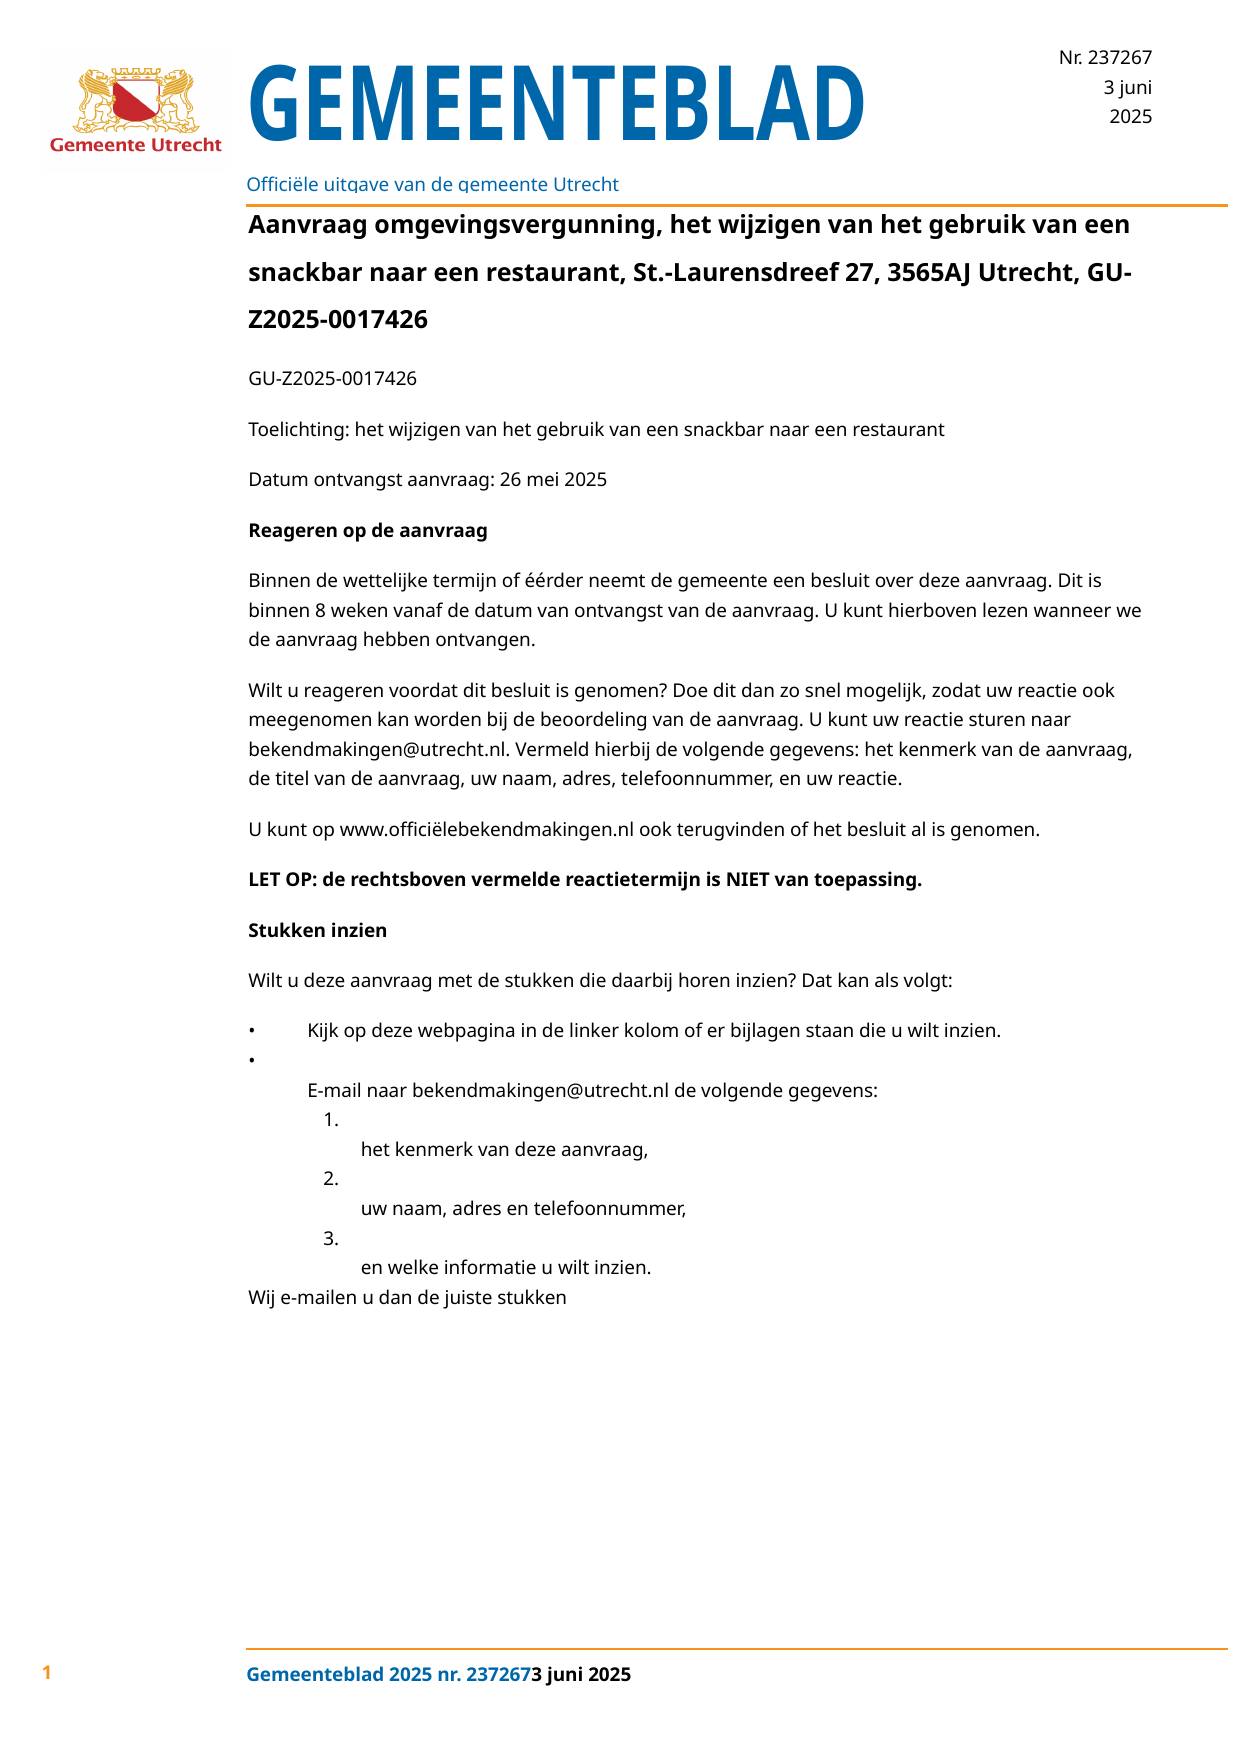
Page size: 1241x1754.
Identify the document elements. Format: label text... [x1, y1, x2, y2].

text U kunt op www.officiëlebekendmakingen.nl ook terugvinden of het besluit al is genomen. [248, 816, 1152, 842]
text Binnen de wettelijke termijn of éérder neemt de gemeente een besluit over deze aanvraag. Dit is binnen 8 weken vanaf de datum van ontvangst van de aanvraag. U kunt hierboven lezen wanneer we de aanvraag hebben ontvangen. [248, 567, 1152, 652]
list Kijk op deze webpagina in de linker kolom of er bijlagen staan die u wilt inzien. [248, 1018, 1152, 1043]
text Stukken inzien [248, 917, 1152, 942]
picture [41, 47, 231, 172]
text GU-Z2025-0017426 [248, 366, 1152, 391]
text Wij e-mailen u dan de juiste stukken [248, 1284, 1152, 1309]
list het kenmerk van deze aanvraag, [323, 1136, 1152, 1162]
text Datum ontvangst aanvraag: 26 mei 2025 [248, 466, 1152, 492]
text Reageren op de aanvraag [248, 517, 1152, 542]
list en welke informatie u wilt inzien. [323, 1254, 1152, 1280]
list uw naam, adres en telefoonnummer, [323, 1195, 1152, 1221]
text Aanvraag omgevingsvergunning, het wijzigen van het gebruik van een snackbar naar een restaurant, St.-Laurensdreef 27, 3565AJ Utrecht, GU-Z2025-0017426 [248, 207, 1152, 336]
text Wilt u deze aanvraag met de stukken die daarbij horen inzien? Dat kan als volgt: [248, 967, 1152, 993]
list E-mail naar bekendmakingen@utrecht.nl de volgende gegevens: [248, 1077, 1152, 1102]
text LET OP: de rechtsboven vermelde reactietermijn is NIET van toepassing. [248, 866, 1152, 892]
text Toelichting: het wijzigen van het gebruik van een snackbar naar een restaurant [248, 416, 1152, 442]
text Wilt u reageren voordat dit besluit is genomen? Doe dit dan zo snel mogelijk, zodat uw reactie ook meegenomen kan worden bij de beoordeling van de aanvraag. U kunt uw reactie sturen naar bekendmakingen@utrecht.nl. Vermeld hierbij de volgende gegevens: het kenmerk van de aanvraag, de titel van de aanvraag, uw naam, adres, telefoonnummer, en uw reactie. [248, 677, 1152, 791]
